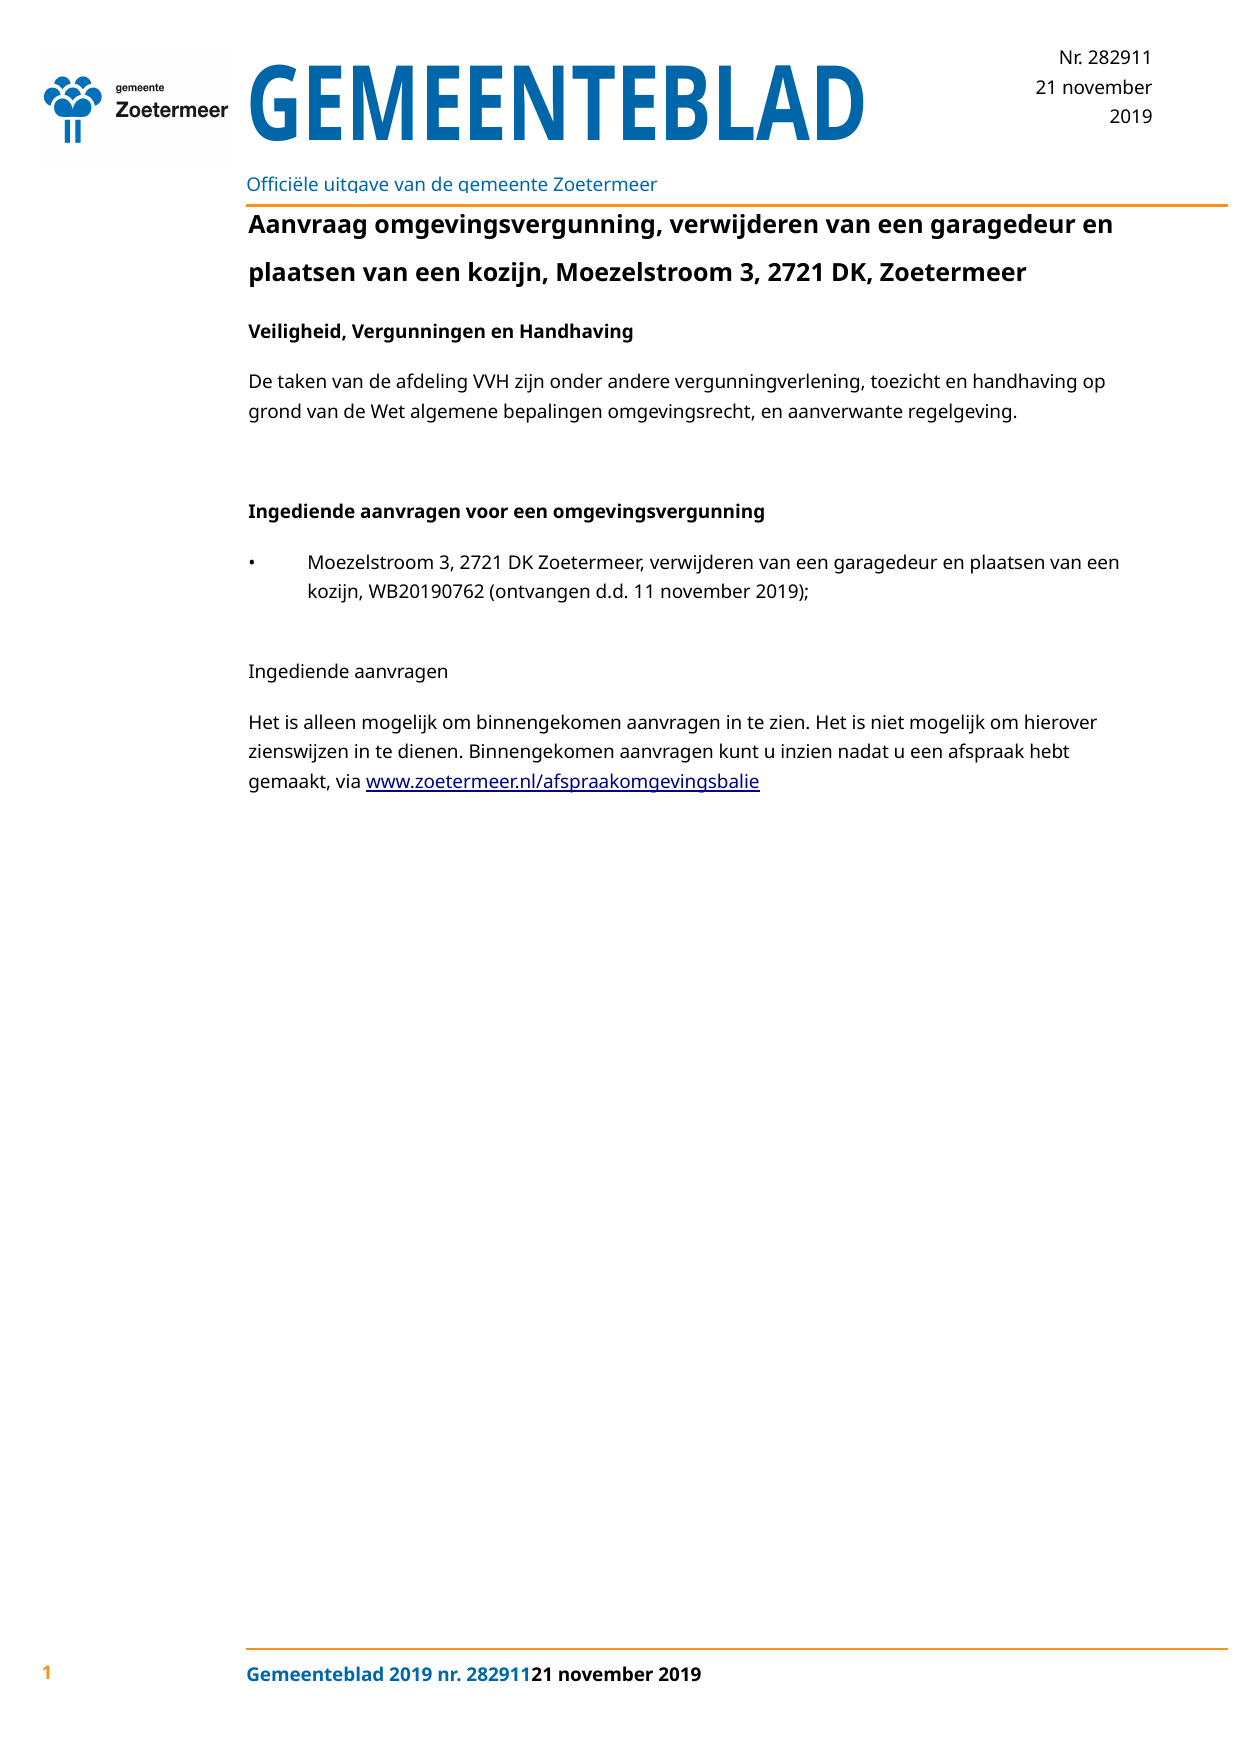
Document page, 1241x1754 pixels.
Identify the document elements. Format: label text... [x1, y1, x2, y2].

picture [41, 47, 231, 172]
text Ingediende aanvragen [248, 659, 1152, 684]
text Ingediende aanvragen voor een omgevingsvergunning [248, 499, 1152, 524]
list Moezelstroom 3, 2721 DK Zoetermeer, verwijderen van een garagedeur en plaatsen van een kozijn, WB20190762 (ontvangen d.d. 11 november 2019); [248, 549, 1152, 604]
text Veiligheid, Vergunningen en Handhaving [248, 318, 1152, 344]
text Het is alleen mogelijk om binnengekomen aanvragen in te zien. Het is niet mogelijk om hierover zienswijzen in te dienen. Binnengekomen aanvragen kunt u inzien nadat u een afspraak hebt gemaakt, via www.zoetermeer.nl/afspraakomgevingsbalie [248, 709, 1152, 794]
text Aanvraag omgevingsvergunning, verwijderen van een garagedeur en plaatsen van een kozijn, Moezelstroom 3, 2721 DK, Zoetermeer [248, 207, 1152, 288]
text De taken van de afdeling VVH zijn onder andere vergunningverlening, toezicht en handhaving op grond van de Wet algemene bepalingen omgevingsrecht, en aanverwante regelgeving. [248, 368, 1152, 424]
